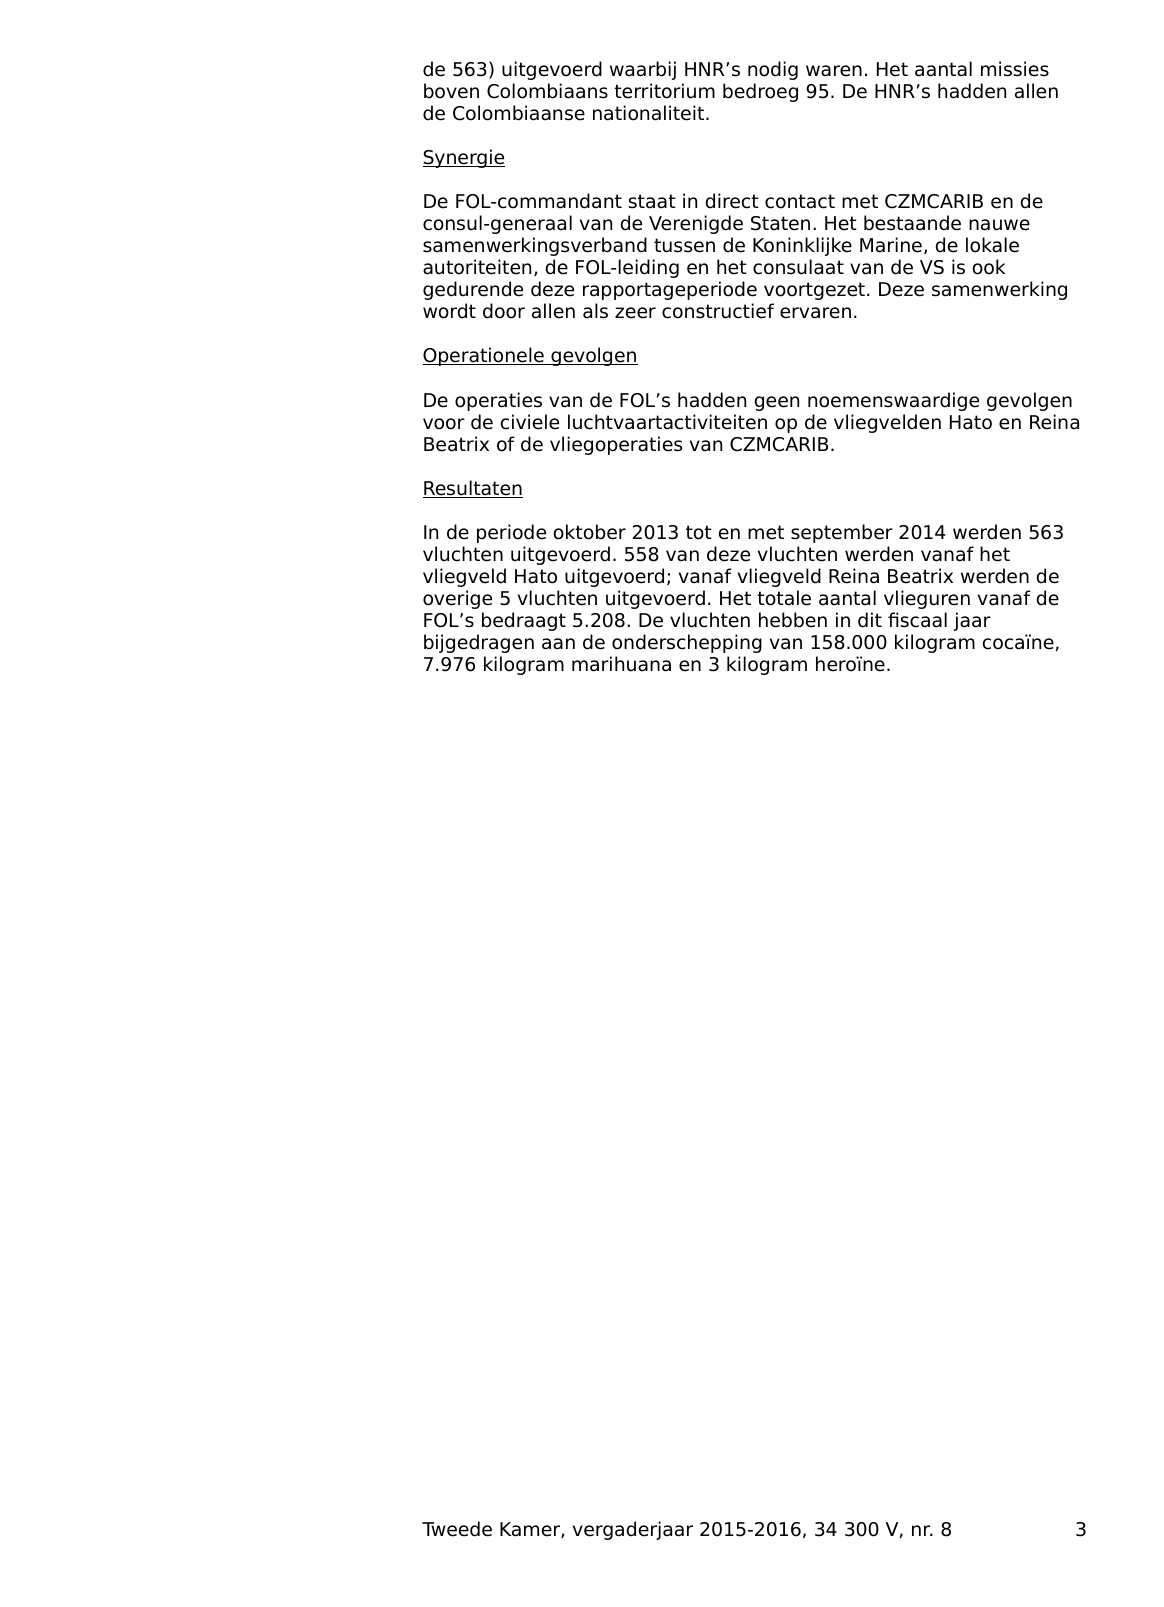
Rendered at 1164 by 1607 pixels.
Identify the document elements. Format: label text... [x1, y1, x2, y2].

subtitle Resultaten [422, 478, 1087, 500]
subtitle Synergie [422, 147, 1087, 169]
text de 563) uitgevoerd waarbij HNR’s nodig waren. Het aantal missies boven Colombiaans territorium bedroeg 95. De HNR’s hadden allen de Colombiaanse nationaliteit. [422, 59, 1087, 125]
text In de periode oktober 2013 tot en met september 2014 werden 563 vluchten uitgevoerd. 558 van deze vluchten werden vanaf het vliegveld Hato uitgevoerd; vanaf vliegveld Reina Beatrix werden de overige 5 vluchten uitgevoerd. Het totale aantal vlieguren vanaf de FOL’s bedraagt 5.208. De vluchten hebben in dit fiscaal jaar bijgedragen aan de onderschepping van 158.000 kilogram cocaïne, 7.976 kilogram marihuana en 3 kilogram heroïne. [422, 522, 1087, 676]
subtitle Operationele gevolgen [422, 345, 1087, 367]
text De FOL-commandant staat in direct contact met CZMCARIB en de consul-generaal van de Verenigde Staten. Het bestaande nauwe samenwerkingsverband tussen de Koninklijke Marine, de lokale autoriteiten, de FOL-leiding en het consulaat van de VS is ook gedurende deze rapportageperiode voortgezet. Deze samenwerking wordt door allen als zeer constructief ervaren. [422, 191, 1087, 323]
text De operaties van de FOL’s hadden geen noemenswaardige gevolgen voor de civiele luchtvaartactiviteiten op de vliegvelden Hato en Reina Beatrix of de vliegoperaties van CZMCARIB. [422, 389, 1087, 456]
